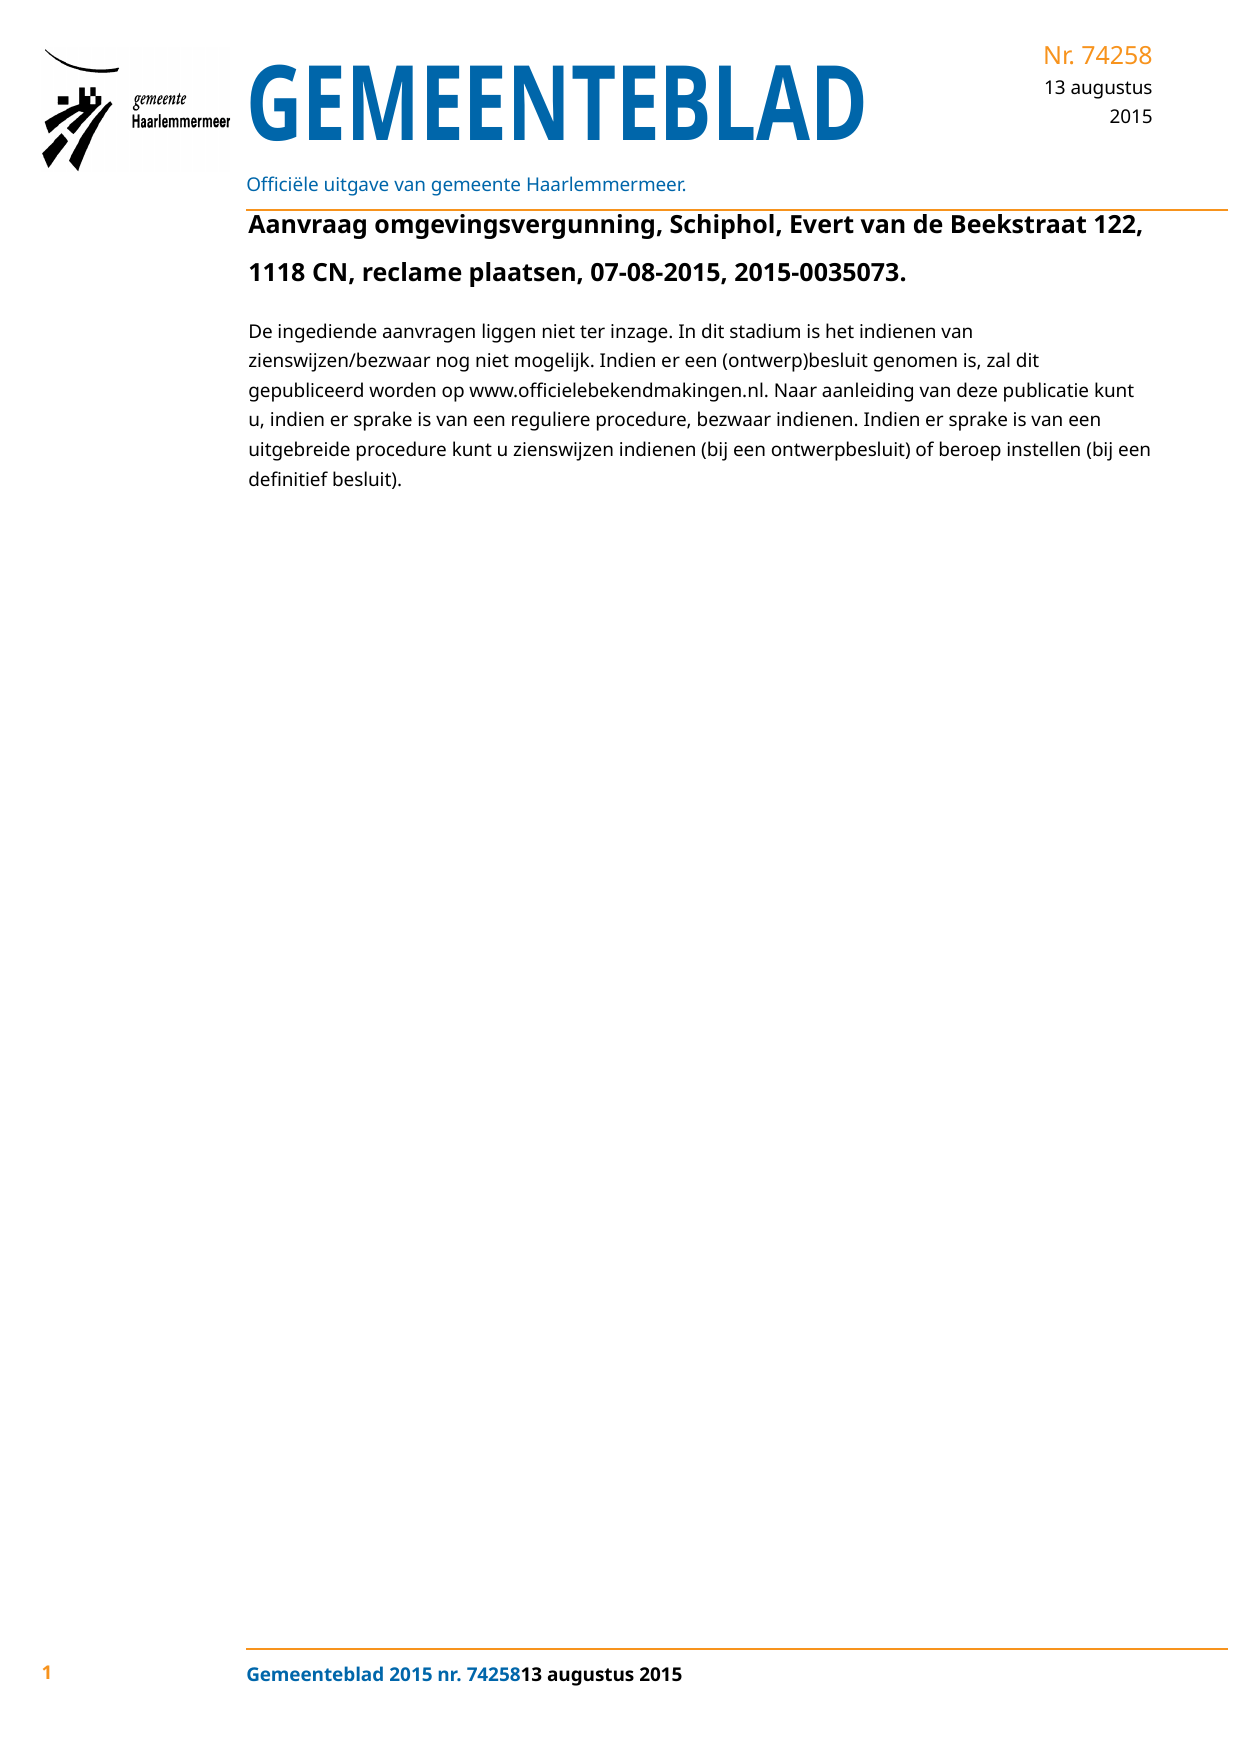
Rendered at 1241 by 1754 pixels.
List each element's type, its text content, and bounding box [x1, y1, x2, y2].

text Aanvraag omgevingsvergunning, Schiphol, Evert van de Beekstraat 122, 1118 CN, reclame plaatsen, 07-08-2015, 2015-0035073. [248, 211, 1152, 288]
text De ingediende aanvragen liggen niet ter inzage. In dit stadium is het indienen van zienswijzen/bezwaar nog niet mogelijk. Indien er een (ontwerp)besluit genomen is, zal dit gepubliceerd worden op www.officielebekendmakingen.nl. Naar aanleiding van deze publicatie kunt u, indien er sprake is van een reguliere procedure, bezwaar indienen. Indien er sprake is van een uitgebreide procedure kunt u zienswijzen indienen (bij een ontwerpbesluit) of beroep instellen (bij een definitief besluit). [248, 318, 1152, 492]
picture [41, 47, 231, 172]
